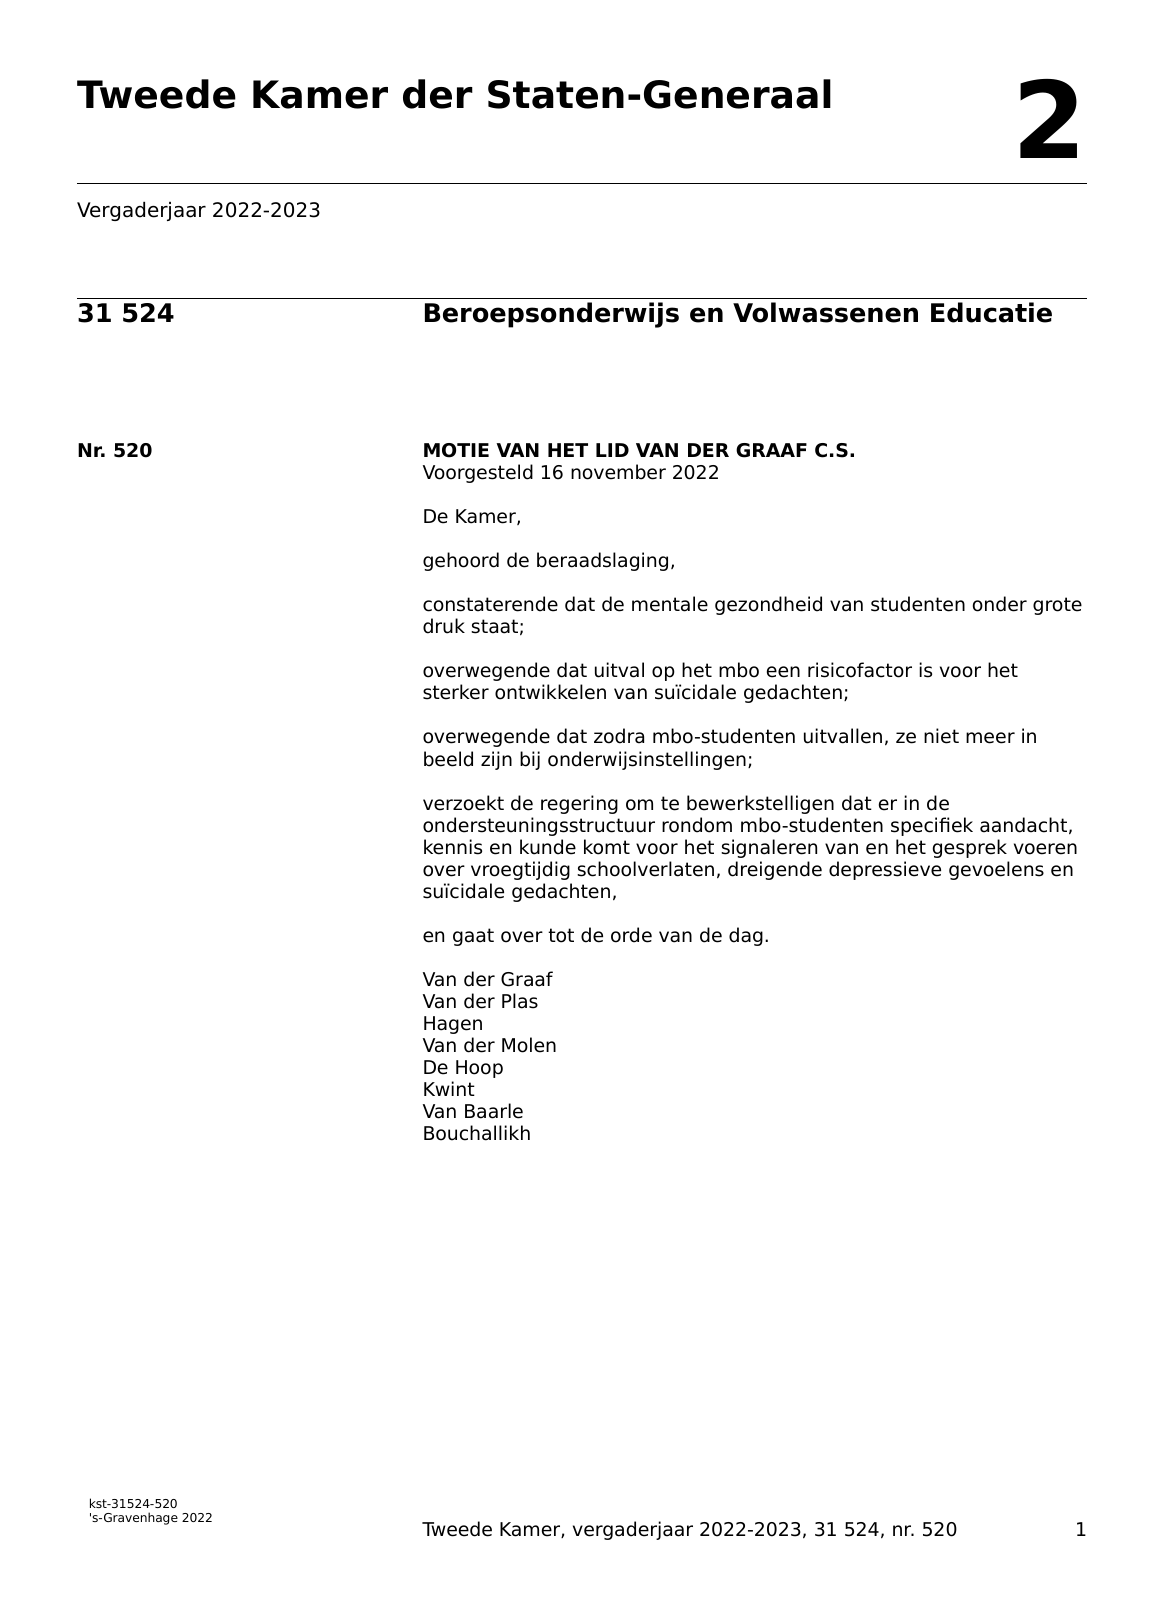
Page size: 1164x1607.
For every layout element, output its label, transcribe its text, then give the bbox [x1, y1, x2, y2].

text Van der Molen [422, 1035, 1087, 1057]
text kst-31524-520 [88, 1497, 323, 1511]
text en gaat over tot de orde van de dag. [422, 925, 1087, 947]
table_header 2 [886, 59, 1087, 183]
subtitle Nr. 520 MOTIE VAN HET LID VAN DER GRAAF C.S. [77, 440, 1087, 462]
table_header Tweede Kamer der Staten-Generaal [77, 59, 886, 183]
text Hagen [422, 1013, 1087, 1035]
text Voorgesteld 16 november 2022 [422, 462, 1087, 484]
text Van der Plas [422, 991, 1087, 1013]
text overwegende dat zodra mbo-studenten uitvallen, ze niet meer in beeld zijn bij onderwijsinstellingen; [422, 726, 1087, 770]
subtitle 31 524 Beroepsonderwijs en Volwassenen Educatie [77, 299, 1087, 329]
text overwegende dat uitval op het mbo een risicofactor is voor het sterker ontwikkelen van suïcidale gedachten; [422, 660, 1087, 704]
text De Kamer, [422, 506, 1087, 528]
text constaterende dat de mentale gezondheid van studenten onder grote druk staat; [422, 594, 1087, 638]
text Van der Graaf [422, 969, 1087, 991]
text Van Baarle [422, 1101, 1087, 1123]
text Kwint [422, 1079, 1087, 1101]
text Bouchallikh [422, 1123, 1087, 1145]
text De Hoop [422, 1057, 1087, 1079]
text 's-Gravenhage 2022 [88, 1511, 323, 1525]
table_cell Vergaderjaar 2022-2023 [77, 184, 1087, 298]
text verzoekt de regering om te bewerkstelligen dat er in de ondersteuningsstructuur rondom mbo-studenten specifiek aandacht, kennis en kunde komt voor het signaleren van en het gesprek voeren over vroegtijdig schoolverlaten, dreigende depressieve gevoelens en suïcidale gedachten, [422, 793, 1087, 902]
text gehoord de beraadslaging, [422, 550, 1087, 572]
